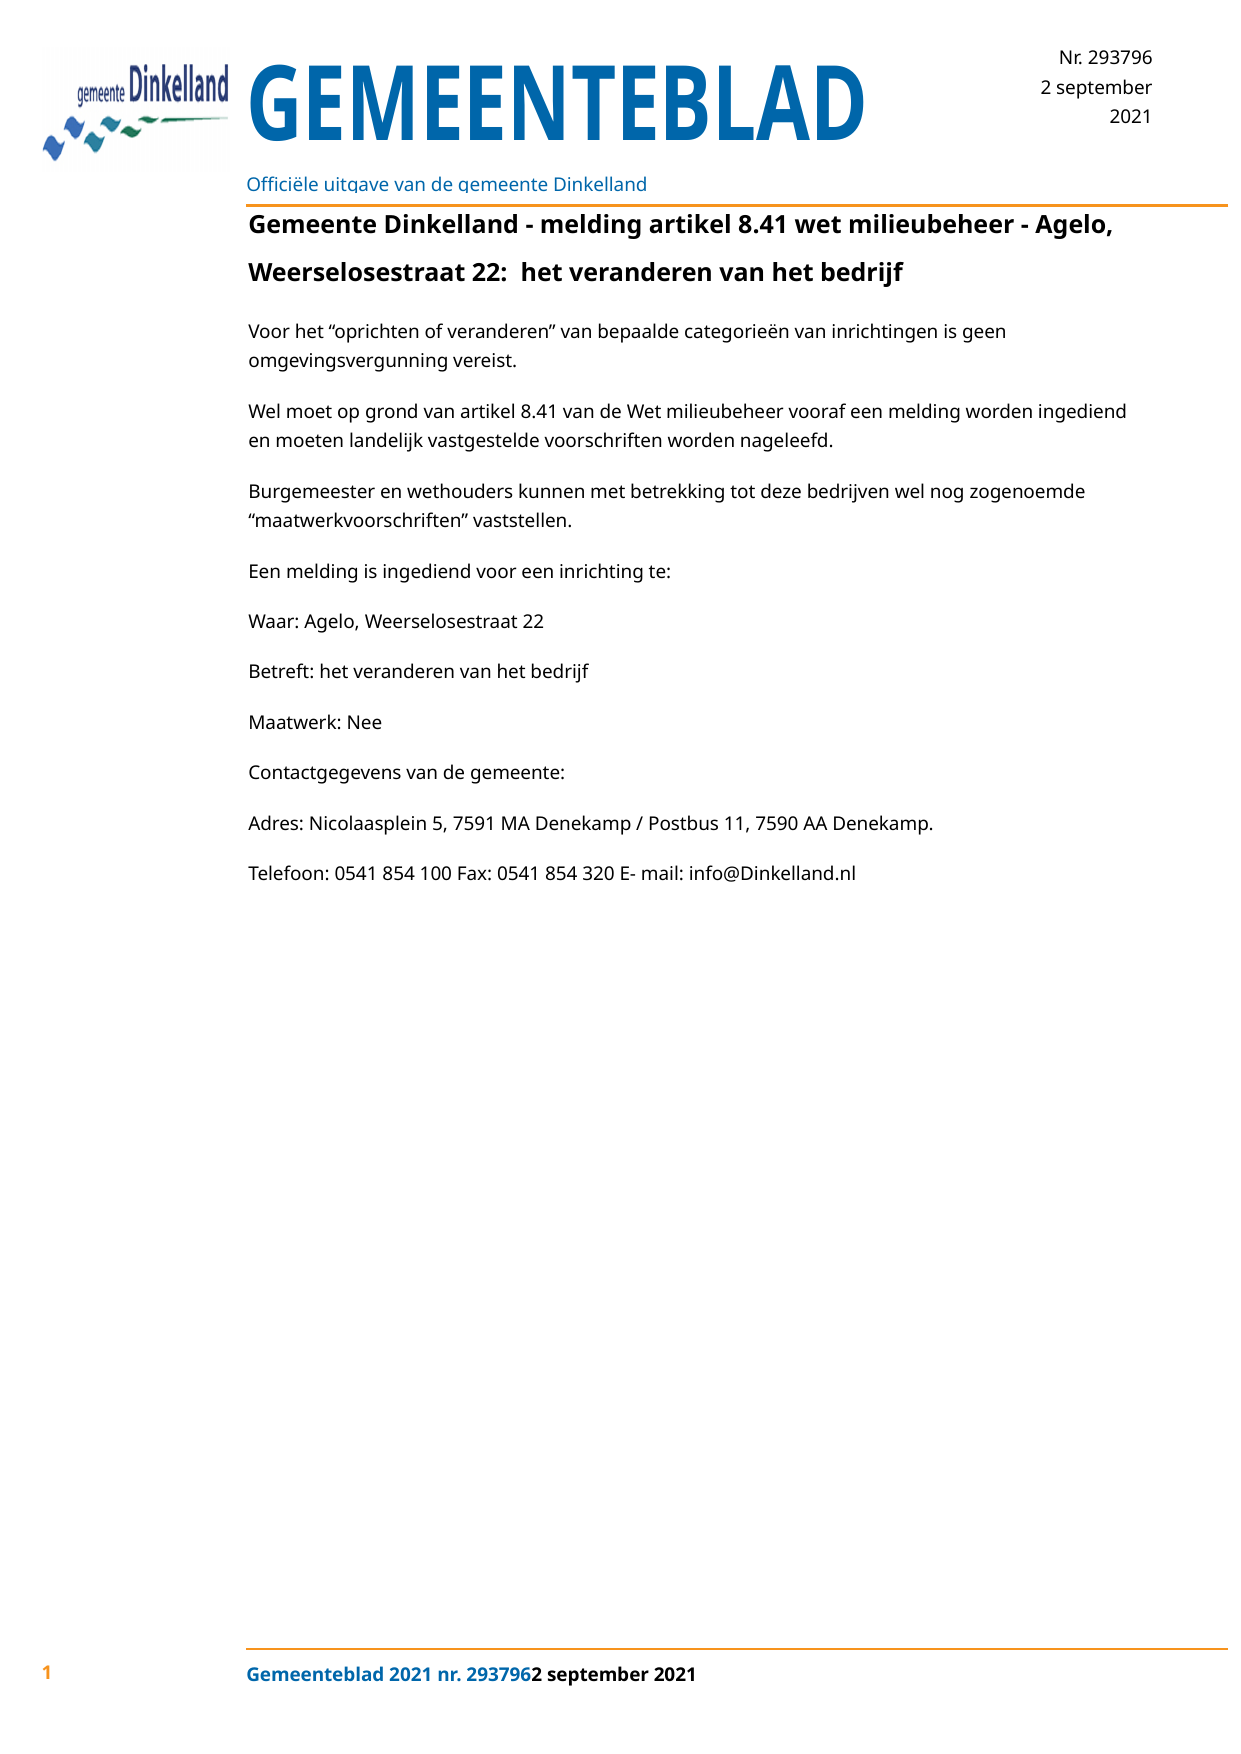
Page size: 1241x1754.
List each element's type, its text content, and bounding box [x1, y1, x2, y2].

text Gemeente Dinkelland - melding artikel 8.41 wet milieubeheer - Agelo, Weerselosestraat 22: het veranderen van het bedrijf [248, 207, 1152, 288]
text Een melding is ingediend voor een inrichting te: [248, 558, 1152, 584]
picture [41, 47, 231, 172]
text Adres: Nicolaasplein 5, 7591 MA Denekamp / Postbus 11, 7590 AA Denekamp. [248, 810, 1152, 836]
text Telefoon: 0541 854 100 Fax: 0541 854 320 E- mail: info@Dinkelland.nl [248, 860, 1152, 886]
text Betreft: het veranderen van het bedrijf [248, 659, 1152, 684]
text Contactgegevens van de gemeente: [248, 759, 1152, 785]
text Wel moet op grond van artikel 8.41 van de Wet milieubeheer vooraf een melding worden ingediend en moeten landelijk vastgestelde voorschriften worden nageleefd. [248, 398, 1152, 453]
text Waar: Agelo, Weerselosestraat 22 [248, 608, 1152, 634]
text Burgemeester en wethouders kunnen met betrekking tot deze bedrijven wel nog zogenoemde “maatwerkvoorschriften” vaststellen. [248, 478, 1152, 533]
text Maatwerk: Nee [248, 709, 1152, 735]
text Voor het “oprichten of veranderen” van bepaalde categorieën van inrichtingen is geen omgevingsvergunning vereist. [248, 318, 1152, 373]
